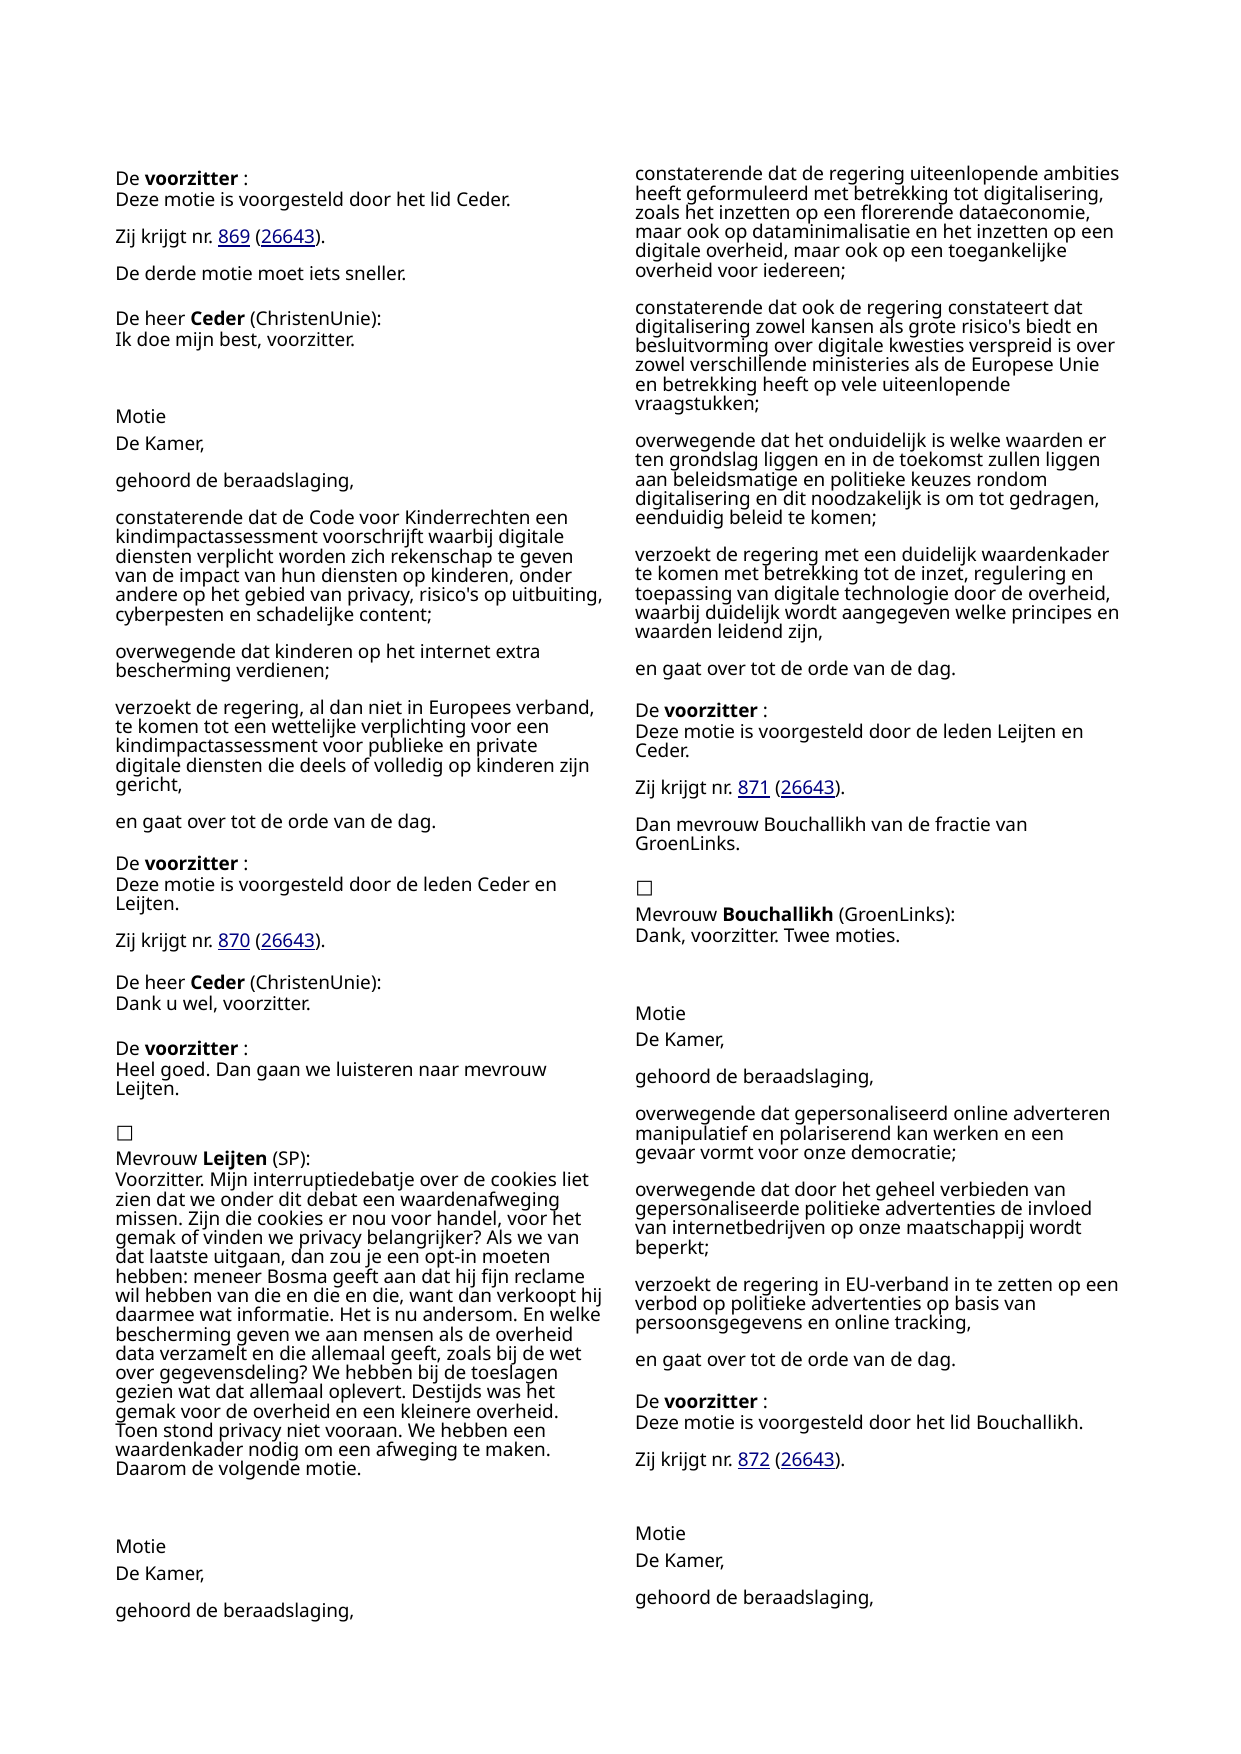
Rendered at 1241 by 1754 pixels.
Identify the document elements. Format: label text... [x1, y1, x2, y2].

text Zij krijgt nr. 870 (26643). [115, 932, 605, 951]
text Deze motie is voorgesteld door het lid Bouchallikh. [635, 1414, 1125, 1433]
text Zij krijgt nr. 872 (26643). [635, 1451, 1125, 1470]
text verzoekt de regering in EU-verband in te zetten op een verbod op politieke advertenties op basis van persoonsgegevens en online tracking, [635, 1276, 1125, 1333]
text De heer Ceder (ChristenUnie): [115, 305, 605, 331]
text gehoord de beraadslaging, [115, 472, 605, 492]
text De voorzitter : [115, 1035, 605, 1061]
text ⬜ [635, 876, 1125, 901]
text overwegende dat het onduidelijk is welke waarden er ten grondslag liggen en in de toekomst zullen liggen aan beleidsmatige en politieke keuzes rondom digitalisering en dit noodzakelijk is om tot gedragen, eenduidig beleid te komen; [635, 432, 1125, 528]
text De voorzitter : [115, 165, 605, 191]
text verzoekt de regering, al dan niet in Europees verband, te komen tot een wettelijke verplichting voor een kindimpactassessment voor publieke en private digitale diensten die deels of volledig op kinderen zijn gericht, [115, 699, 605, 795]
text De voorzitter : [635, 1388, 1125, 1414]
text constaterende dat ook de regering constateert dat digitalisering zowel kansen als grote risico's biedt en besluitvorming over digitale kwesties verspreid is over zowel verschillende ministeries als de Europese Unie en betrekking heeft op vele uiteenlopende vraagstukken; [635, 299, 1125, 414]
text De voorzitter : [635, 697, 1125, 723]
text Mevrouw Leijten (SP): [115, 1146, 605, 1171]
text De heer Ceder (ChristenUnie): [115, 969, 605, 995]
text constaterende dat de Code voor Kinderrechten een kindimpactassessment voorschrijft waarbij digitale diensten verplicht worden zich rekenschap te geven van de impact van hun diensten op kinderen, onder andere op het gebied van privacy, risico's op uitbuiting, cyberpesten en schadelijke content; [115, 509, 605, 625]
text overwegende dat gepersonaliseerd online adverteren manipulatief en polariserend kan werken en een gevaar vormt voor onze democratie; [635, 1105, 1125, 1163]
text Motie [115, 1533, 605, 1559]
text Zij krijgt nr. 869 (26643). [115, 228, 605, 247]
text overwegende dat kinderen op het internet extra bescherming verdienen; [115, 643, 605, 681]
text Ik doe mijn best, voorzitter. [115, 331, 605, 350]
text Voorzitter. Mijn interruptiedebatje over de cookies liet zien dat we onder dit debat een waardenafweging missen. Zijn die cookies er nou voor handel, voor het gemak of vinden we privacy belangrijker? Als we van dat laatste uitgaan, dan zou je een opt-in moeten hebben: meneer Bosma geeft aan dat hij fijn reclame wil hebben van die en die en die, want dan verkoopt hij daarmee wat informatie. Het is nu andersom. En welke bescherming geven we aan mensen als de overheid data verzamelt en die allemaal geeft, zoals bij de wet over gegevensdeling? We hebben bij de toeslagen gezien wat dat allemaal oplevert. Destijds was het gemak voor de overheid en een kleinere overheid. Toen stond privacy niet vooraan. We hebben een waardenkader nodig om een afweging te maken. Daarom de volgende motie. [115, 1171, 605, 1480]
text Deze motie is voorgesteld door de leden Leijten en Ceder. [635, 723, 1125, 761]
text en gaat over tot de orde van de dag. [635, 660, 1125, 679]
text Deze motie is voorgesteld door de leden Ceder en Leijten. [115, 876, 605, 914]
text ⬜ [115, 1120, 605, 1146]
text en gaat over tot de orde van de dag. [635, 1351, 1125, 1370]
text verzoekt de regering met een duidelijk waardenkader te komen met betrekking tot de inzet, regulering en toepassing van digitale technologie door de overheid, waarbij duidelijk wordt aangegeven welke principes en waarden leidend zijn, [635, 546, 1125, 642]
text De Kamer, [635, 1031, 1125, 1051]
text De Kamer, [115, 1565, 605, 1584]
text De Kamer, [115, 435, 605, 454]
text overwegende dat door het geheel verbieden van gepersonaliseerde politieke advertenties de invloed van internetbedrijven op onze maatschappij wordt beperkt; [635, 1181, 1125, 1258]
text De Kamer, [635, 1552, 1125, 1571]
text gehoord de beraadslaging, [115, 1602, 605, 1621]
text en gaat over tot de orde van de dag. [115, 813, 605, 832]
text constaterende dat de regering uiteenlopende ambities heeft geformuleerd met betrekking tot digitalisering, zoals het inzetten op een florerende dataeconomie, maar ook op dataminimalisatie en het inzetten op een digitale overheid, maar ook op een toegankelijke overheid voor iedereen; [635, 165, 1125, 281]
text Motie [635, 1521, 1125, 1546]
text De derde motie moet iets sneller. [115, 265, 605, 284]
text Deze motie is voorgesteld door het lid Ceder. [115, 191, 605, 210]
text Heel goed. Dan gaan we luisteren naar mevrouw Leijten. [115, 1061, 605, 1099]
text Dan mevrouw Bouchallikh van de fractie van GroenLinks. [635, 816, 1125, 855]
text Zij krijgt nr. 871 (26643). [635, 779, 1125, 798]
text Motie [115, 404, 605, 429]
text Dank u wel, voorzitter. [115, 995, 605, 1014]
text Dank, voorzitter. Twee moties. [635, 927, 1125, 946]
text Mevrouw Bouchallikh (GroenLinks): [635, 901, 1125, 927]
text De voorzitter : [115, 850, 605, 876]
text gehoord de beraadslaging, [635, 1589, 1125, 1608]
text Motie [635, 1000, 1125, 1025]
text gehoord de beraadslaging, [635, 1068, 1125, 1088]
